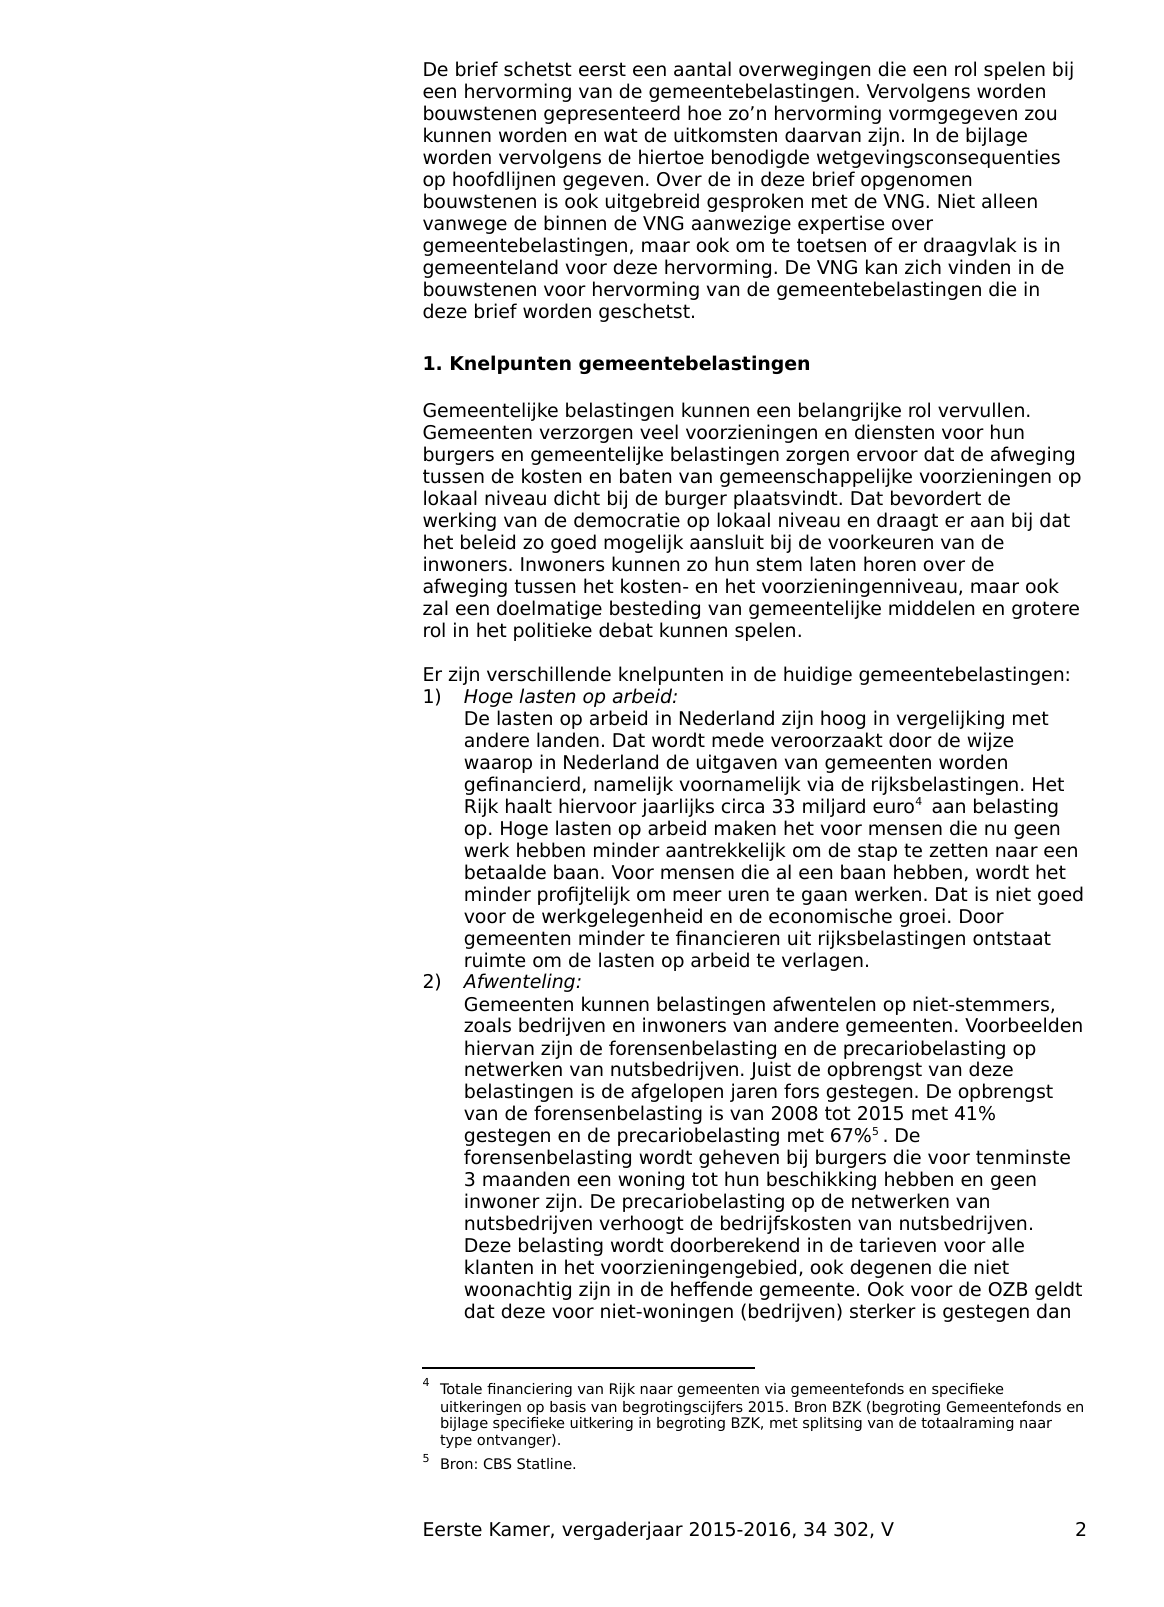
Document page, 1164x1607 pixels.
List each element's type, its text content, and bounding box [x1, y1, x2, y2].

text 2) Afwenteling: [422, 971, 1087, 993]
subtitle 1. Knelpunten gemeentebelastingen [422, 353, 1087, 375]
text Gemeenten kunnen belastingen afwentelen op niet-stemmers, zoals bedrijven en inwoners van andere gemeenten. Voorbeelden hiervan zijn de forensenbelasting en de precariobelasting op netwerken van nutsbedrijven. Juist de opbrengst van deze belastingen is de afgelopen jaren fors gestegen. De opbrengst van de forensenbelasting is van 2008 tot 2015 met 41% gestegen en de precariobelasting met 67%. De forensenbelasting wordt geheven bij burgers die voor tenminste 3 maanden een woning tot hun beschikking hebben en geen inwoner zijn. De precariobelasting op de netwerken van nutsbedrijven verhoogt de bedrijfskosten van nutsbedrijven. Deze belasting wordt doorberekend in de tarieven voor alle klanten in het voorzieningengebied, ook degenen die niet woonachtig zijn in de heffende gemeente. Ook voor de OZB geldt dat deze voor niet-woningen (bedrijven) sterker is gestegen dan [464, 993, 1087, 1323]
text Bron: CBS Statline. [422, 1452, 1087, 1474]
text Er zijn verschillende knelpunten in de huidige gemeentebelastingen: [422, 664, 1087, 686]
text De brief schetst eerst een aantal overwegingen die een rol spelen bij een hervorming van de gemeentebelastingen. Vervolgens worden bouwstenen gepresenteerd hoe zo’n hervorming vormgegeven zou kunnen worden en wat de uitkomsten daarvan zijn. In de bijlage worden vervolgens de hiertoe benodigde wetgevingsconsequenties op hoofdlijnen gegeven. Over de in deze brief opgenomen bouwstenen is ook uitgebreid gesproken met de VNG. Niet alleen vanwege de binnen de VNG aanwezige expertise over gemeentebelastingen, maar ook om te toetsen of er draagvlak is in gemeenteland voor deze hervorming. De VNG kan zich vinden in de bouwstenen voor hervorming van de gemeentebelastingen die in deze brief worden geschetst. [422, 59, 1087, 323]
text Gemeentelijke belastingen kunnen een belangrijke rol vervullen. Gemeenten verzorgen veel voorzieningen en diensten voor hun burgers en gemeentelijke belastingen zorgen ervoor dat de afweging tussen de kosten en baten van gemeenschappelijke voorzieningen op lokaal niveau dicht bij de burger plaatsvindt. Dat bevordert de werking van de democratie op lokaal niveau en draagt er aan bij dat het beleid zo goed mogelijk aansluit bij de voorkeuren van de inwoners. Inwoners kunnen zo hun stem laten horen over de afweging tussen het kosten- en het voorzieningenniveau, maar ook zal een doelmatige besteding van gemeentelijke middelen en grotere rol in het politieke debat kunnen spelen. [422, 400, 1087, 642]
text Totale financiering van Rijk naar gemeenten via gemeentefonds en specifieke uitkeringen op basis van begrotingscijfers 2015. Bron BZK (begroting Gemeentefonds en bijlage specifieke uitkering in begroting BZK, met splitsing van de totaalraming naar type ontvanger). [422, 1377, 1087, 1449]
text De lasten op arbeid in Nederland zijn hoog in vergelijking met andere landen. Dat wordt mede veroorzaakt door de wijze waarop in Nederland de uitgaven van gemeenten worden gefinancierd, namelijk voornamelijk via de rijksbelastingen. Het Rijk haalt hiervoor jaarlijks circa 33 miljard euro aan belasting op. Hoge lasten op arbeid maken het voor mensen die nu geen werk hebben minder aantrekkelijk om de stap te zetten naar een betaalde baan. Voor mensen die al een baan hebben, wordt het minder profijtelijk om meer uren te gaan werken. Dat is niet goed voor de werkgelegenheid en de economische groei. Door gemeenten minder te financieren uit rijksbelastingen ontstaat ruimte om de lasten op arbeid te verlagen. [464, 708, 1087, 971]
text 1) Hoge lasten op arbeid: [422, 686, 1087, 708]
